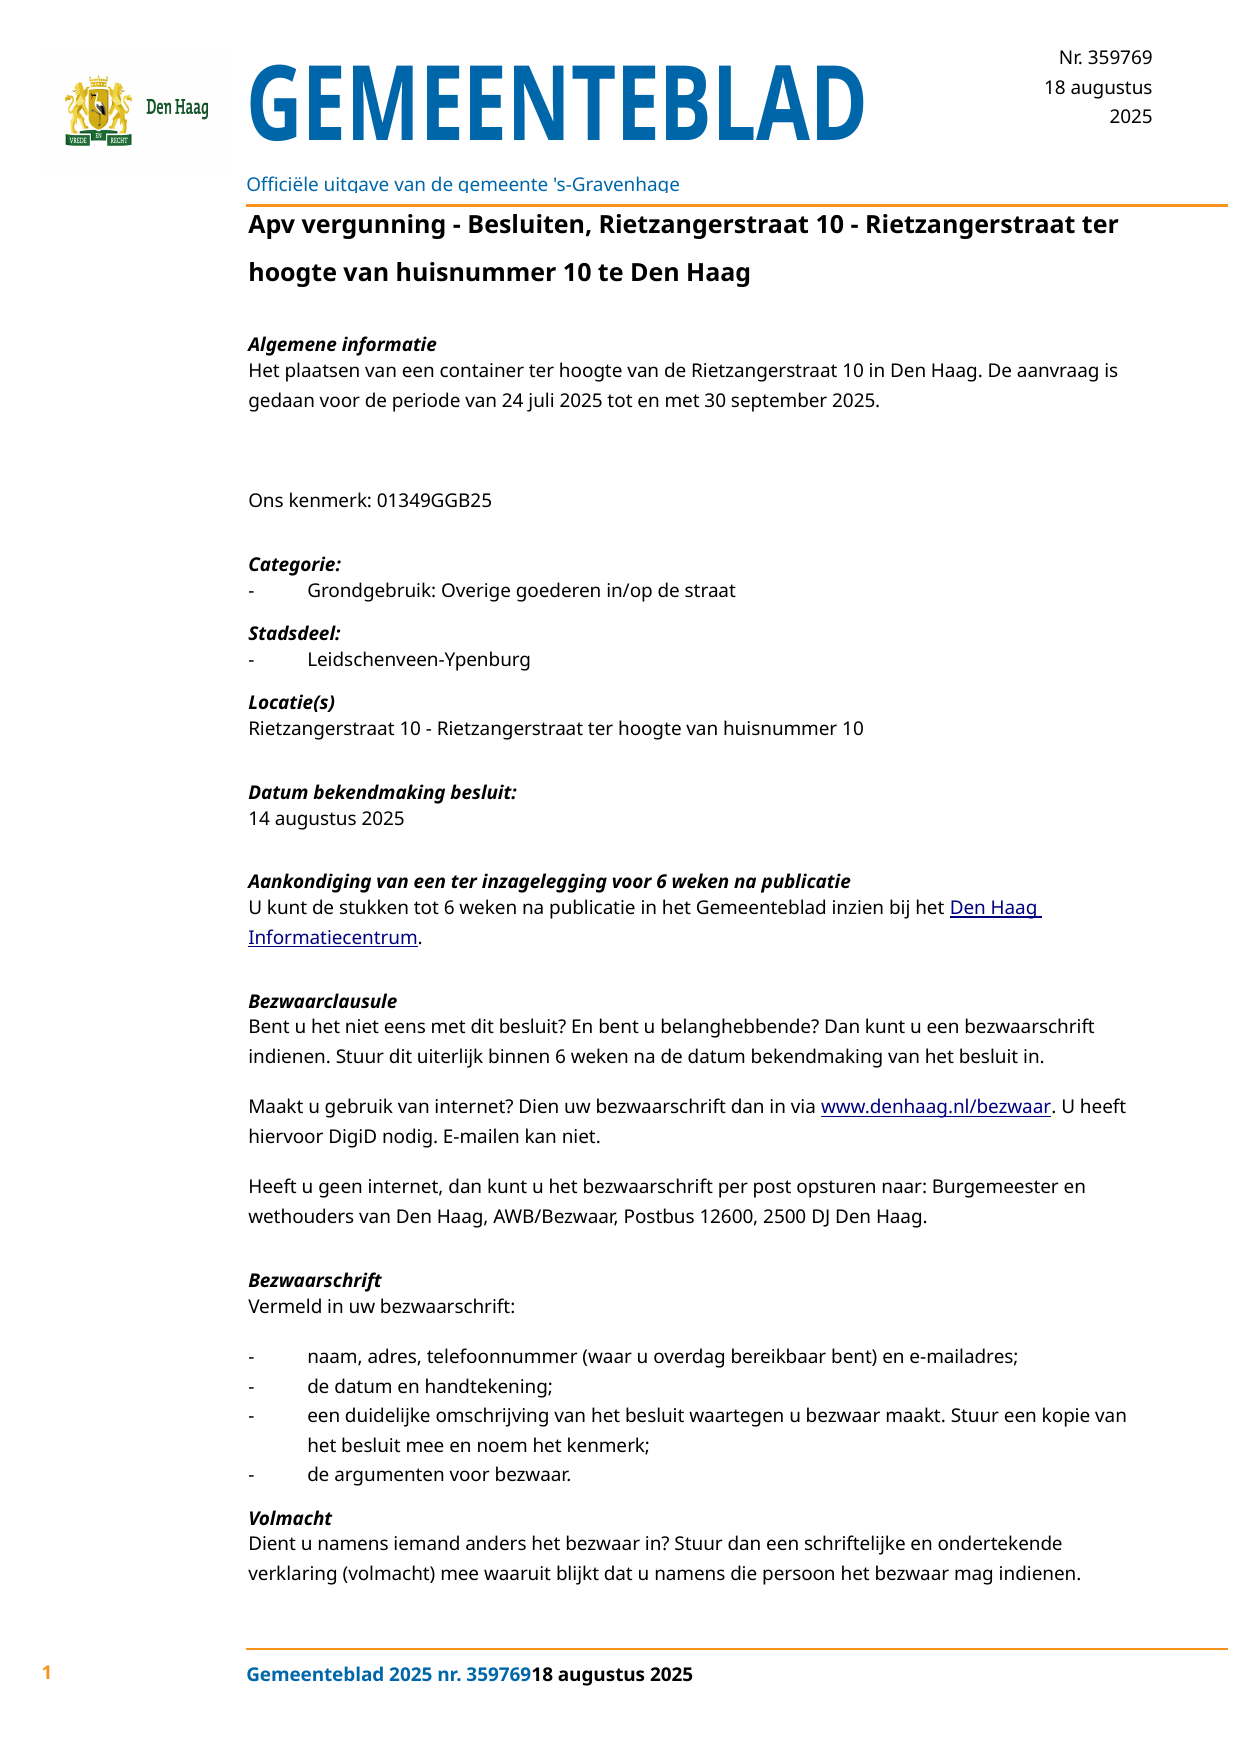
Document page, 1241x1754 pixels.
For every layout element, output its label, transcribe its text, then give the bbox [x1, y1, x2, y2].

text Maakt u gebruik van internet? Dien uw bezwaarschrift dan in via www.denhaag.nl/bezwaar. U heeft hiervoor DigiD nodig. E-mailen kan niet. [248, 1094, 1152, 1149]
text Bezwaarschrift [248, 1267, 1152, 1293]
text Bezwaarclausule [248, 988, 1152, 1014]
picture [41, 47, 231, 172]
list de datum en handtekening; [248, 1373, 1152, 1399]
text Locatie(s) [248, 689, 1152, 715]
list de argumenten voor bezwaar. [248, 1462, 1152, 1487]
text 14 augustus 2025 [248, 805, 1152, 830]
text Apv vergunning - Besluiten, Rietzangerstraat 10 - Rietzangerstraat ter hoogte van huisnummer 10 te Den Haag [248, 207, 1152, 288]
text Heeft u geen internet, dan kunt u het bezwaarschrift per post opsturen naar: Burgemeester en wethouders van Den Haag, AWB/Bezwaar, Postbus 12600, 2500 DJ Den Haag. [248, 1174, 1152, 1229]
text Ons kenmerk: 01349GGB25 [248, 488, 1152, 513]
text U kunt de stukken tot 6 weken na publicatie in het Gemeenteblad inzien bij het Den Haag Informatiecentrum. [248, 894, 1152, 950]
text Stadsdeel: [248, 620, 1152, 646]
list Grondgebruik: Overige goederen in/op de straat [248, 577, 1152, 603]
text Rietzangerstraat 10 - Rietzangerstraat ter hoogte van huisnummer 10 [248, 715, 1152, 741]
list Leidschenveen-Ypenburg [248, 646, 1152, 672]
list naam, adres, telefoonnummer (waar u overdag bereikbaar bent) en e-mailadres; [248, 1343, 1152, 1369]
text Volmacht [248, 1505, 1152, 1531]
text Dient u namens iemand anders het bezwaar in? Stuur dan een schriftelijke en ondertekende verklaring (volmacht) mee waaruit blijkt dat u namens die persoon het bezwaar mag indienen. [248, 1531, 1152, 1586]
text Datum bekendmaking besluit: [248, 779, 1152, 805]
text Bent u het niet eens met dit besluit? En bent u belanghebbende? Dan kunt u een bezwaarschrift indienen. Stuur dit uiterlijk binnen 6 weken na de datum bekendmaking van het besluit in. [248, 1014, 1152, 1069]
text Aankondiging van een ter inzagelegging voor 6 weken na publicatie [248, 869, 1152, 894]
text Categorie: [248, 552, 1152, 577]
list een duidelijke omschrijving van het besluit waartegen u bezwaar maakt. Stuur een kopie van het besluit mee en noem het kenmerk; [248, 1402, 1152, 1458]
text Vermeld in uw bezwaarschrift: [248, 1293, 1152, 1319]
text Algemene informatie [248, 331, 1152, 357]
text Het plaatsen van een container ter hoogte van de Rietzangerstraat 10 in Den Haag. De aanvraag is gedaan voor de periode van 24 juli 2025 tot en met 30 september 2025. [248, 357, 1152, 412]
